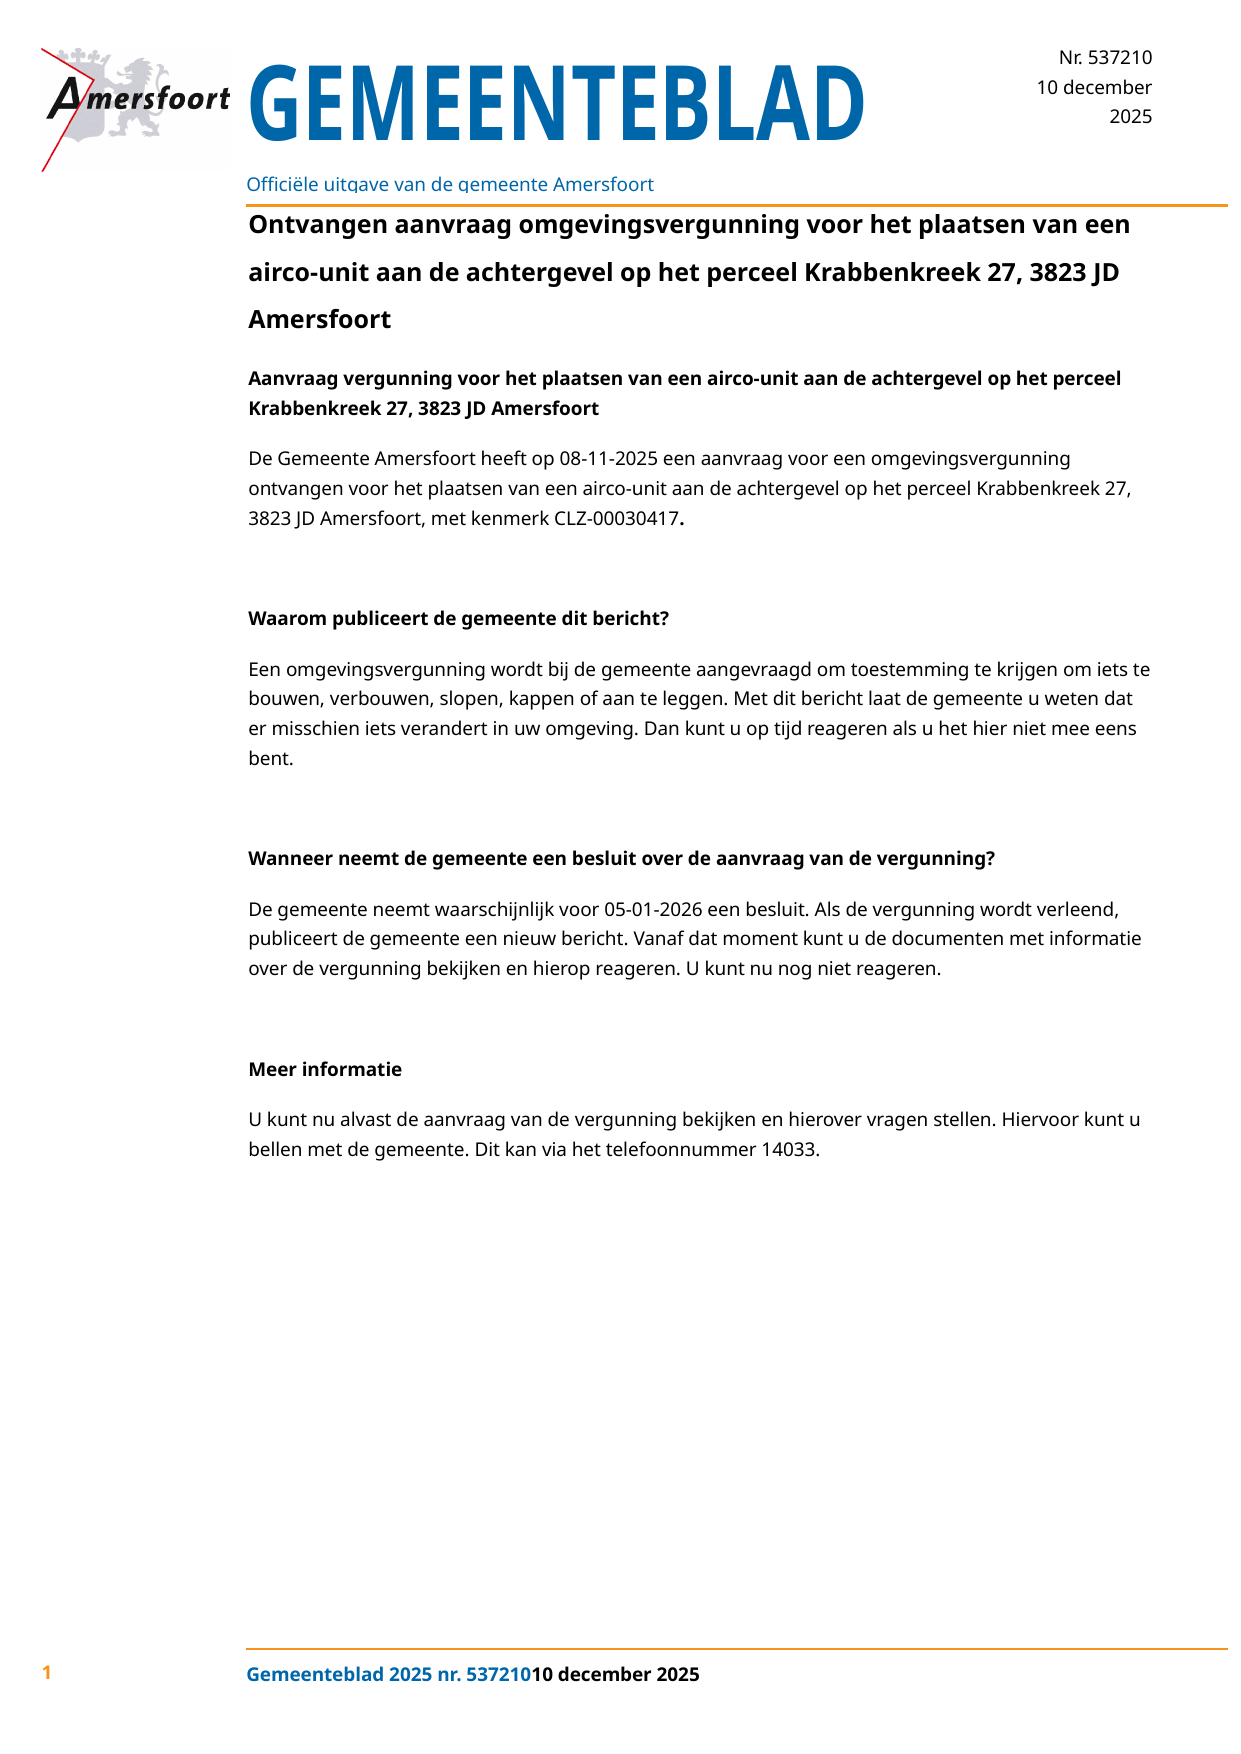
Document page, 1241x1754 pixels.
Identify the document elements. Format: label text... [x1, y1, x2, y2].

text Een omgevingsvergunning wordt bij de gemeente aangevraagd om toestemming te krijgen om iets te bouwen, verbouwen, slopen, kappen of aan te leggen. Met dit bericht laat de gemeente u weten dat er misschien iets verandert in uw omgeving. Dan kunt u op tijd reageren als u het hier niet mee eens bent. [248, 656, 1152, 770]
text U kunt nu alvast de aanvraag van de vergunning bekijken en hierover vragen stellen. Hiervoor kunt u bellen met de gemeente. Dit kan via het telefoonnummer 14033. [248, 1106, 1152, 1162]
picture [41, 47, 231, 172]
text Ontvangen aanvraag omgevingsvergunning voor het plaatsen van een airco-unit aan de achtergevel op het perceel Krabbenkreek 27, 3823 JD Amersfoort [248, 207, 1152, 336]
text Meer informatie [248, 1056, 1152, 1082]
text De Gemeente Amersfoort heeft op 08-11-2025 een aanvraag voor een omgevingsvergunning ontvangen voor het plaatsen van een airco-unit aan de achtergevel op het perceel Krabbenkreek 27, 3823 JD Amersfoort, met kenmerk CLZ-00030417. [248, 446, 1152, 530]
text De gemeente neemt waarschijnlijk voor 05-01-2026 een besluit. Als de vergunning wordt verleend, publiceert de gemeente een nieuw bericht. Vanaf dat moment kunt u de documenten met informatie over de vergunning bekijken en hierop reageren. U kunt nu nog niet reageren. [248, 896, 1152, 981]
text Aanvraag vergunning voor het plaatsen van een airco-unit aan de achtergevel op het perceel Krabbenkreek 27, 3823 JD Amersfoort [248, 366, 1152, 421]
text Waarom publiceert de gemeente dit bericht? [248, 606, 1152, 631]
text Wanneer neemt de gemeente een besluit over de aanvraag van de vergunning? [248, 846, 1152, 871]
